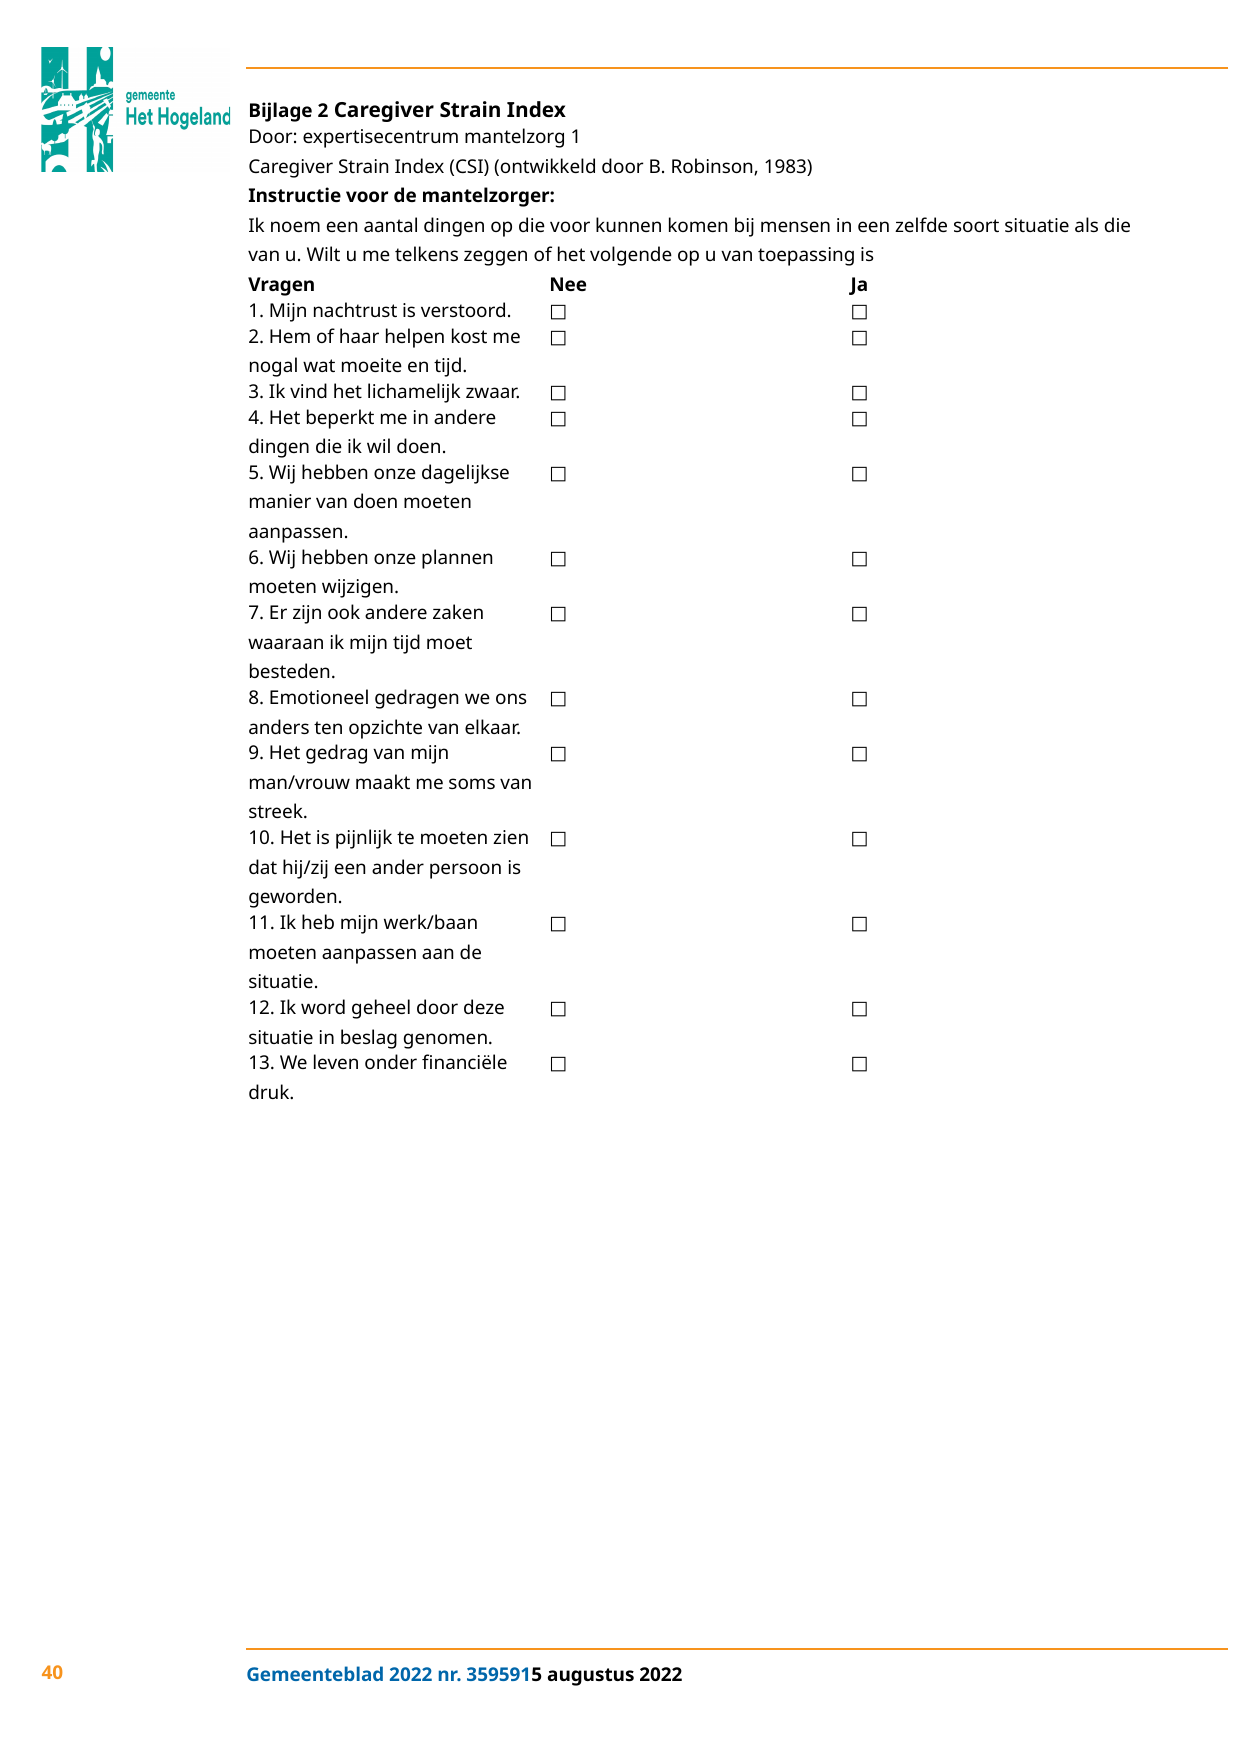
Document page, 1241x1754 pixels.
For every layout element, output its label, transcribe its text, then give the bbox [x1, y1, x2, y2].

text Caregiver Strain Index (CSI) (ontwikkeld door B. Robinson, 1983) [248, 153, 1152, 179]
table_cell □ [549, 825, 850, 909]
table_cell 9. Het gedrag van mijn man/vrouw maakt me soms van streek. [248, 740, 549, 824]
text Instructie voor de mantelzorger: [248, 182, 1152, 208]
table_header Vragen [248, 271, 549, 297]
table_cell 12. Ik word geheel door deze situatie in beslag genomen. [248, 994, 549, 1049]
table_cell □ [549, 459, 850, 544]
table_cell □ [850, 599, 1152, 684]
table_cell □ [549, 740, 850, 824]
table_cell 6. Wij hebben onze plannen moeten wijzigen. [248, 544, 549, 599]
table_cell □ [549, 599, 850, 684]
table_cell □ [549, 684, 850, 739]
table_cell □ [850, 994, 1152, 1049]
table_cell □ [549, 297, 850, 323]
table_cell 7. Er zijn ook andere zaken waaraan ik mijn tijd moet besteden. [248, 599, 549, 684]
table_cell □ [850, 684, 1152, 739]
table_cell 11. Ik heb mijn werk/baan moeten aanpassen aan de situatie. [248, 909, 549, 994]
table_header Ja [850, 271, 1152, 297]
table_cell 4. Het beperkt me in andere dingen die ik wil doen. [248, 404, 549, 459]
table_cell 13. We leven onder financiële druk. [248, 1050, 549, 1105]
table_cell 5. Wij hebben onze dagelijkse manier van doen moeten aanpassen. [248, 459, 549, 544]
table_cell □ [850, 909, 1152, 994]
table_cell □ [850, 740, 1152, 824]
table_cell 8. Emotioneel gedragen we ons anders ten opzichte van elkaar. [248, 684, 549, 739]
table_cell □ [850, 323, 1152, 378]
table_cell □ [850, 378, 1152, 404]
table_cell □ [850, 404, 1152, 459]
table_cell □ [549, 323, 850, 378]
text Door: expertisecentrum mantelzorg 1 [248, 123, 1152, 149]
table_cell □ [549, 378, 850, 404]
table_cell □ [850, 459, 1152, 544]
table_cell □ [850, 825, 1152, 909]
table_cell 10. Het is pijnlijk te moeten zien dat hij/zij een ander persoon is geworden. [248, 825, 549, 909]
text Bijlage 2 Caregiver Strain Index [248, 95, 1152, 123]
table_cell □ [850, 1050, 1152, 1105]
table_cell □ [549, 1050, 850, 1105]
table_cell □ [549, 544, 850, 599]
table_cell 2. Hem of haar helpen kost me nogal wat moeite en tijd. [248, 323, 549, 378]
table_cell □ [549, 404, 850, 459]
text Ik noem een aantal dingen op die voor kunnen komen bij mensen in een zelfde soort situatie als die van u. Wilt u me telkens zeggen of het volgende op u van toepassing is [248, 212, 1152, 267]
table_cell □ [549, 909, 850, 994]
table_cell □ [549, 994, 850, 1049]
table_cell 3. Ik vind het lichamelijk zwaar. [248, 378, 549, 404]
table_cell 1. Mijn nachtrust is verstoord. [248, 297, 549, 323]
table_cell □ [850, 544, 1152, 599]
table_cell □ [850, 297, 1152, 323]
table_header Nee [549, 271, 850, 297]
picture [41, 47, 231, 172]
